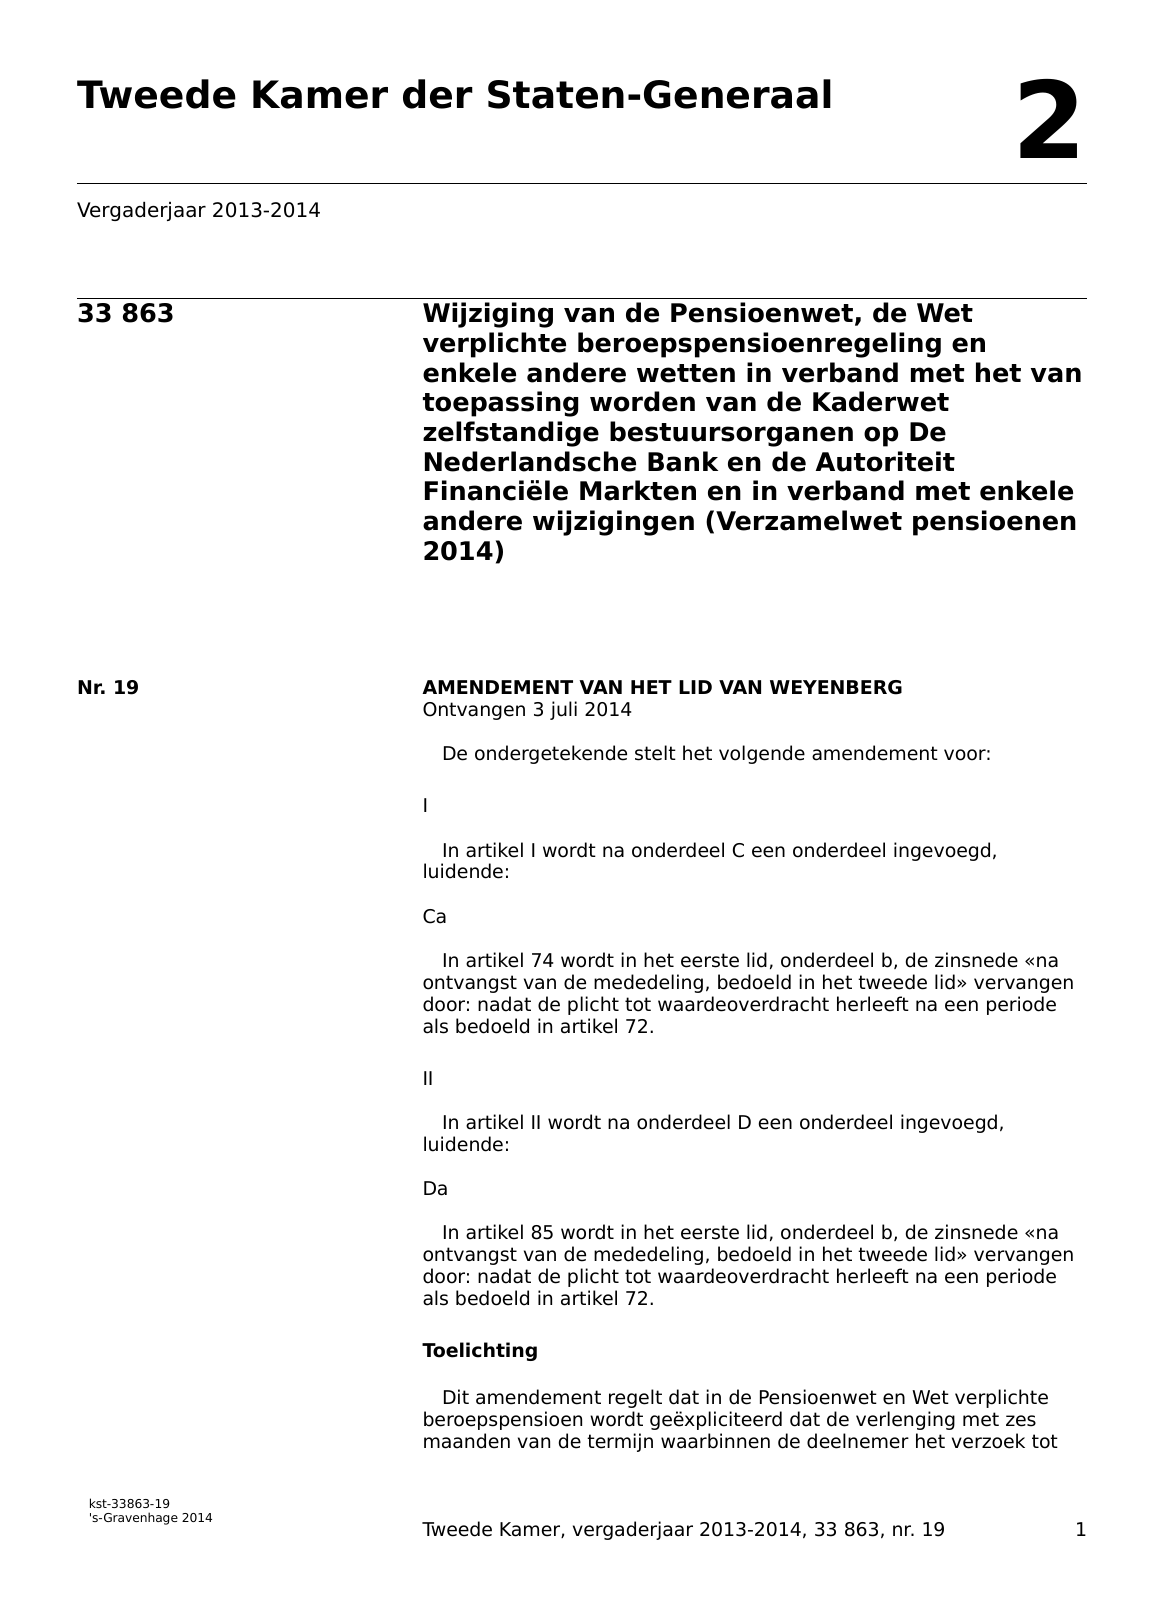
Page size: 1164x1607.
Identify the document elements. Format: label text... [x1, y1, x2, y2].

text De ondergetekende stelt het volgende amendement voor: [422, 743, 1087, 765]
text Da [422, 1178, 1087, 1200]
text In artikel 74 wordt in het eerste lid, onderdeel b, de zinsnede «na ontvangst van de mededeling, bedoeld in het tweede lid» vervangen door: nadat de plicht tot waardeoverdracht herleeft na een periode als bedoeld in artikel 72. [422, 950, 1087, 1038]
text 's-Gravenhage 2014 [88, 1511, 323, 1525]
text In artikel II wordt na onderdeel D een onderdeel ingevoegd, luidende: [422, 1112, 1087, 1156]
text Ca [422, 906, 1087, 928]
table_cell Vergaderjaar 2013-2014 [77, 184, 1087, 298]
text In artikel I wordt na onderdeel C een onderdeel ingevoegd, luidende: [422, 839, 1087, 883]
subtitle 33 863 Wijziging van de Pensioenwet, de Wet verplichte beroepspensioenregeling en enkele andere wetten in verband met het van toepassing worden van de Kaderwet zelfstandige bestuursorganen op De Nederlandsche Bank en de Autoriteit Financiële Markten en in verband met enkele andere wijzigingen (Verzamelwet pensioenen 2014) [77, 299, 1087, 566]
text Dit amendement regelt dat in de Pensioenwet en Wet verplichte beroepspensioen wordt geëxpliciteerd dat de verlenging met zes maanden van de termijn waarbinnen de deelnemer het verzoek tot [422, 1387, 1087, 1453]
subtitle I [422, 795, 1087, 817]
text kst-33863-19 [88, 1497, 323, 1511]
table_header Tweede Kamer der Staten-Generaal [77, 59, 886, 183]
subtitle II [422, 1068, 1087, 1090]
table_header 2 [886, 59, 1087, 183]
text Ontvangen 3 juli 2014 [422, 699, 1087, 721]
subtitle Toelichting [422, 1340, 1087, 1362]
subtitle Nr. 19 AMENDEMENT VAN HET LID VAN WEYENBERG [77, 677, 1087, 699]
text In artikel 85 wordt in het eerste lid, onderdeel b, de zinsnede «na ontvangst van de mededeling, bedoeld in het tweede lid» vervangen door: nadat de plicht tot waardeoverdracht herleeft na een periode als bedoeld in artikel 72. [422, 1222, 1087, 1310]
